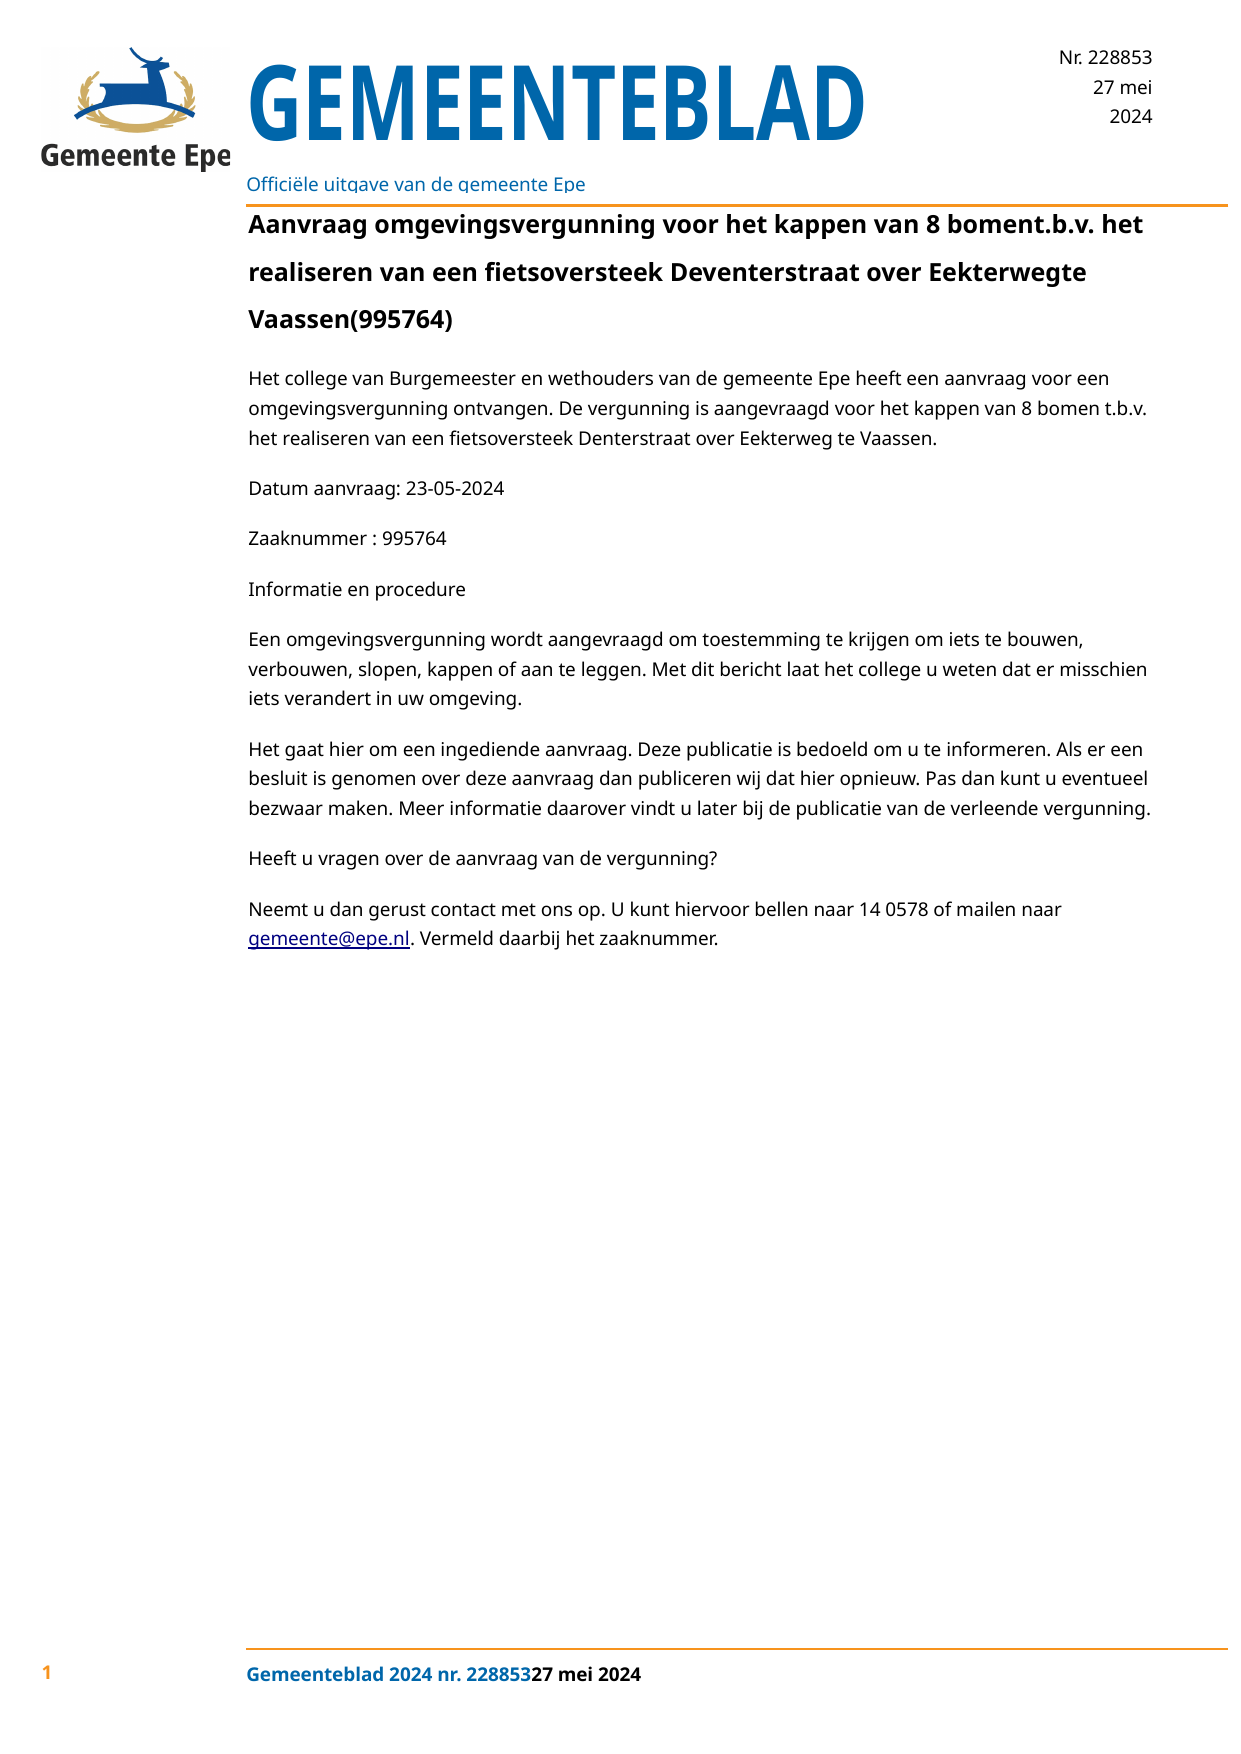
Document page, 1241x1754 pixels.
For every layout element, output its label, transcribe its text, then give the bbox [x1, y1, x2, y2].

text Informatie en procedure [248, 576, 1152, 602]
text Neemt u dan gerust contact met ons op. U kunt hiervoor bellen naar 14 0578 of mailen naar gemeente@epe.nl. Vermeld daarbij het zaaknummer. [248, 896, 1152, 951]
text Datum aanvraag: 23-05-2024 [248, 475, 1152, 501]
text Het gaat hier om een ingediende aanvraag. Deze publicatie is bedoeld om u te informeren. Als er een besluit is genomen over deze aanvraag dan publiceren wij dat hier opnieuw. Pas dan kunt u eventueel bezwaar maken. Meer informatie daarover vindt u later bij de publicatie van de verleende vergunning. [248, 736, 1152, 821]
text Zaaknummer : 995764 [248, 526, 1152, 551]
text Heeft u vragen over de aanvraag van de vergunning? [248, 846, 1152, 871]
text Het college van Burgemeester en wethouders van de gemeente Epe heeft een aanvraag voor een omgevingsvergunning ontvangen. De vergunning is aangevraagd voor het kappen van 8 bomen t.b.v. het realiseren van een fietsoversteek Denterstraat over Eekterweg te Vaassen. [248, 366, 1152, 450]
picture [41, 47, 231, 172]
text Aanvraag omgevingsvergunning voor het kappen van 8 boment.b.v. het realiseren van een fietsoversteek Deventerstraat over Eekterwegte Vaassen(995764) [248, 207, 1152, 336]
text Een omgevingsvergunning wordt aangevraagd om toestemming te krijgen om iets te bouwen, verbouwen, slopen, kappen of aan te leggen. Met dit bericht laat het college u weten dat er misschien iets verandert in uw omgeving. [248, 626, 1152, 711]
